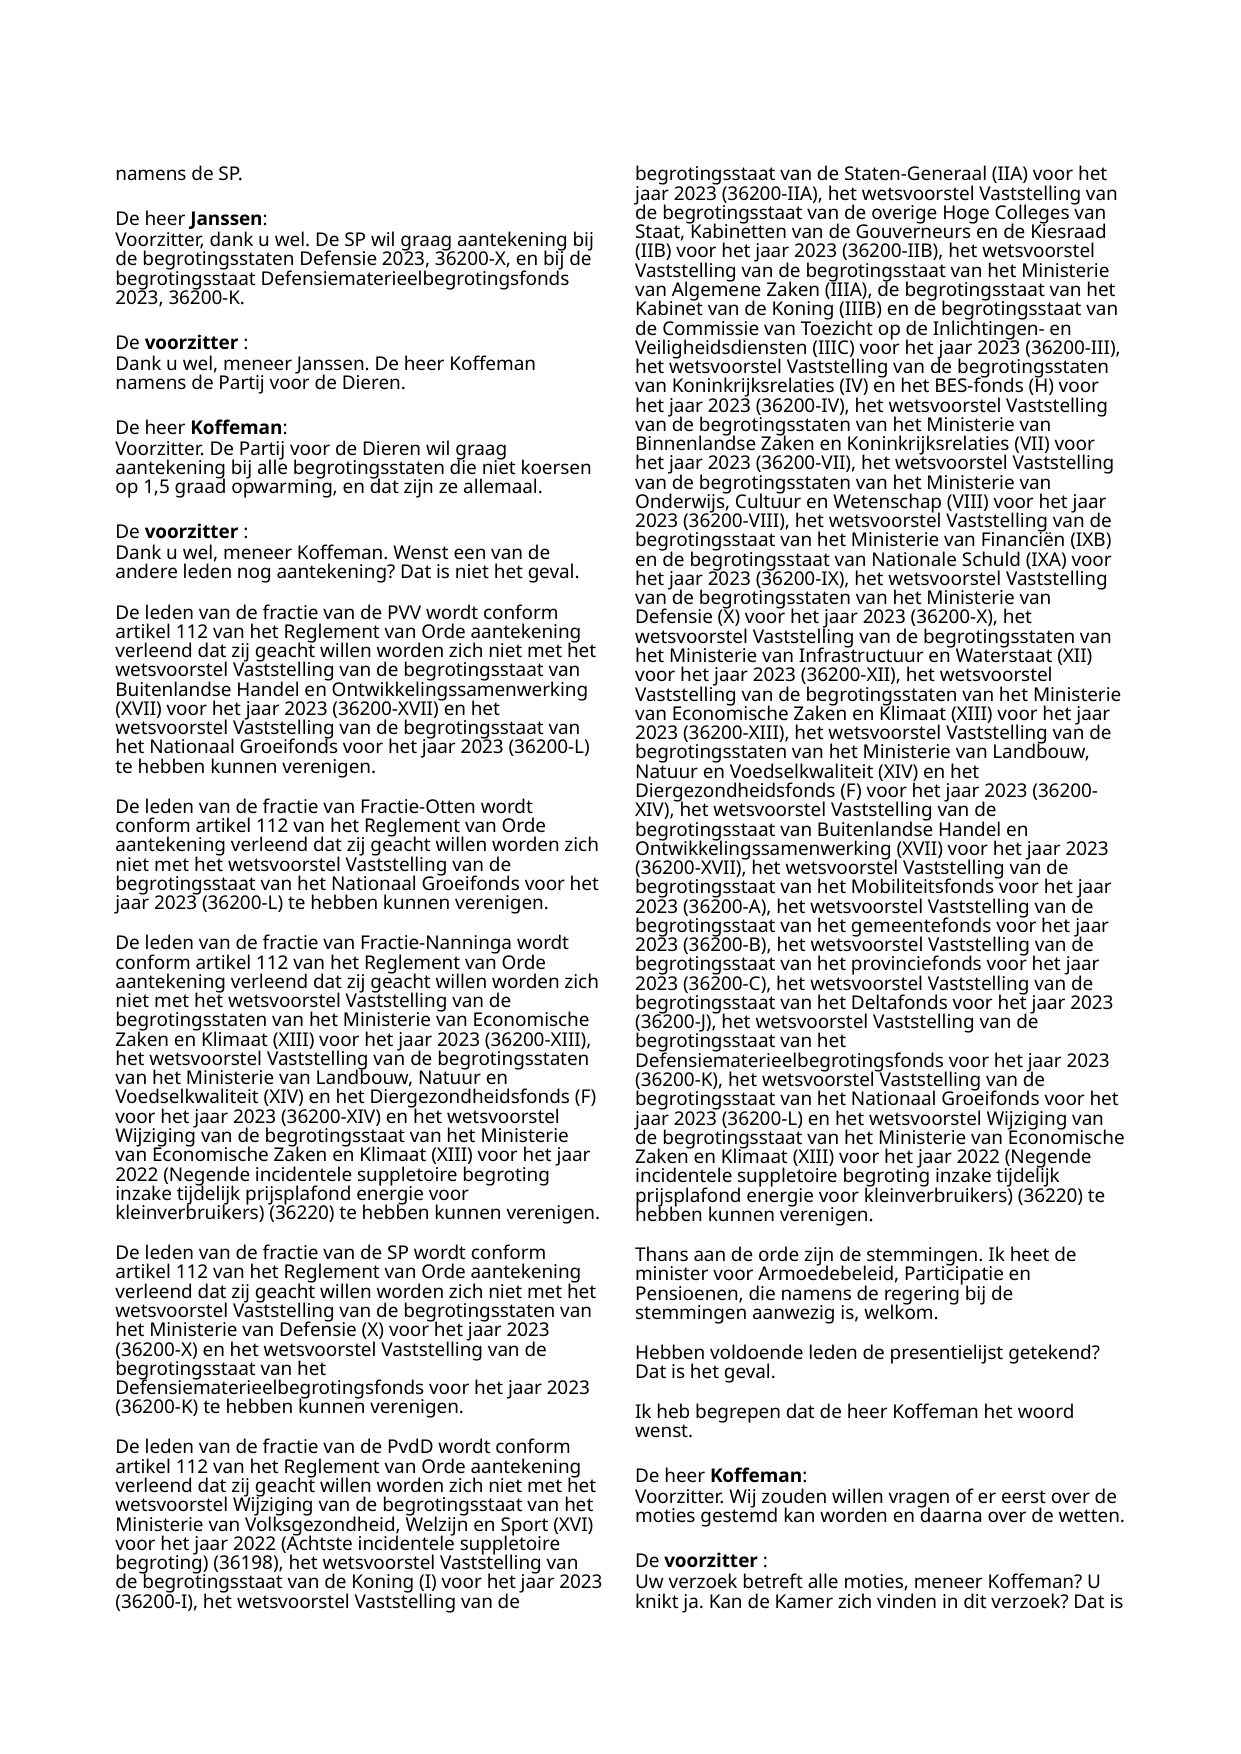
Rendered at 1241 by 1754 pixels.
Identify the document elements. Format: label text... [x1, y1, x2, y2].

text Dank u wel, meneer Janssen. De heer Koffeman namens de Partij voor de Dieren. [115, 355, 605, 393]
text De heer Koffeman: [635, 1462, 1125, 1488]
text Voorzitter, dank u wel. De SP wil graag aantekening bij de begrotingsstaten Defensie 2023, 36200-X, en bij de begrotingsstaat Defensiematerieelbegrotingsfonds 2023, 36200-K. [115, 231, 605, 308]
text Hebben voldoende leden de presentielijst getekend? Dat is het geval. [635, 1344, 1125, 1382]
text De leden van de fractie van de SP wordt conform artikel 112 van het Reglement van Orde aantekening verleend dat zij geacht willen worden zich niet met het wetsvoorstel Vaststelling van de begrotingsstaten van het Ministerie van Defensie (X) voor het jaar 2023 (36200-X) en het wetsvoorstel Vaststelling van de begrotingsstaat van het Defensiematerieelbegrotingsfonds voor het jaar 2023 (36200-K) te hebben kunnen verenigen. [115, 1244, 605, 1418]
text Voorzitter. Wij zouden willen vragen of er eerst over de moties gestemd kan worden en daarna over de wetten. [635, 1488, 1125, 1527]
text De leden van de fractie van de PvdD wordt conform artikel 112 van het Reglement van Orde aantekening verleend dat zij geacht willen worden zich niet met het wetsvoorstel Wijziging van de begrotingsstaat van het Ministerie van Volksgezondheid, Welzijn en Sport (XVI) voor het jaar 2022 (Achtste incidentele suppletoire begroting) (36198), het wetsvoorstel Vaststelling van de begrotingsstaat van de Koning (I) voor het jaar 2023 (36200-I), het wetsvoorstel Vaststelling van de [115, 1438, 605, 1612]
text begrotingsstaat van de Staten-Generaal (IIA) voor het jaar 2023 (36200-IIA), het wetsvoorstel Vaststelling van de begrotingsstaat van de overige Hoge Colleges van Staat, Kabinetten van de Gouverneurs en de Kiesraad (IIB) voor het jaar 2023 (36200-IIB), het wetsvoorstel Vaststelling van de begrotingsstaat van het Ministerie van Algemene Zaken (IIIA), de begrotingsstaat van het Kabinet van de Koning (IIIB) en de begrotingsstaat van de Commissie van Toezicht op de Inlichtingen- en Veiligheidsdiensten (IIIC) voor het jaar 2023 (36200-III), het wetsvoorstel Vaststelling van de begrotingsstaten van Koninkrijksrelaties (IV) en het BES-fonds (H) voor het jaar 2023 (36200-IV), het wetsvoorstel Vaststelling van de begrotingsstaten van het Ministerie van Binnenlandse Zaken en Koninkrijksrelaties (VII) voor het jaar 2023 (36200-VII), het wetsvoorstel Vaststelling van de begrotingsstaten van het Ministerie van Onderwijs, Cultuur en Wetenschap (VIII) voor het jaar 2023 (36200-VIII), het wetsvoorstel Vaststelling van de begrotingsstaat van het Ministerie van Financiën (IXB) en de begrotingsstaat van Nationale Schuld (IXA) voor het jaar 2023 (36200-IX), het wetsvoorstel Vaststelling van de begrotingsstaten van het Ministerie van Defensie (X) voor het jaar 2023 (36200-X), het wetsvoorstel Vaststelling van de begrotingsstaten van het Ministerie van Infrastructuur en Waterstaat (XII) voor het jaar 2023 (36200-XII), het wetsvoorstel Vaststelling van de begrotingsstaten van het Ministerie van Economische Zaken en Klimaat (XIII) voor het jaar 2023 (36200-XIII), het wetsvoorstel Vaststelling van de begrotingsstaten van het Ministerie van Landbouw, Natuur en Voedselkwaliteit (XIV) en het Diergezondheidsfonds (F) voor het jaar 2023 (36200-XIV), het wetsvoorstel Vaststelling van de begrotingsstaat van Buitenlandse Handel en Ontwikkelingssamenwerking (XVII) voor het jaar 2023 (36200-XVII), het wetsvoorstel Vaststelling van de begrotingsstaat van het Mobiliteitsfonds voor het jaar 2023 (36200-A), het wetsvoorstel Vaststelling van de begrotingsstaat van het gemeentefonds voor het jaar 2023 (36200-B), het wetsvoorstel Vaststelling van de begrotingsstaat van het provinciefonds voor het jaar 2023 (36200-C), het wetsvoorstel Vaststelling van de begrotingsstaat van het Deltafonds voor het jaar 2023 (36200-J), het wetsvoorstel Vaststelling van de begrotingsstaat van het Defensiematerieelbegrotingsfonds voor het jaar 2023 (36200-K), het wetsvoorstel Vaststelling van de begrotingsstaat van het Nationaal Groeifonds voor het jaar 2023 (36200-L) en het wetsvoorstel Wijziging van de begrotingsstaat van het Ministerie van Economische Zaken en Klimaat (XIII) voor het jaar 2022 (Negende incidentele suppletoire begroting inzake tijdelijk prijsplafond energie voor kleinverbruikers) (36220) te hebben kunnen verenigen. [635, 165, 1125, 1225]
text De voorzitter : [115, 518, 605, 544]
text namens de SP. [115, 165, 605, 184]
text Thans aan de orde zijn de stemmingen. Ik heet de minister voor Armoedebeleid, Participatie en Pensioenen, die namens de regering bij de stemmingen aanwezig is, welkom. [635, 1246, 1125, 1323]
text Voorzitter. De Partij voor de Dieren wil graag aantekening bij alle begrotingsstaten die niet koersen op 1,5 graad opwarming, en dat zijn ze allemaal. [115, 440, 605, 498]
text De leden van de fractie van de PVV wordt conform artikel 112 van het Reglement van Orde aantekening verleend dat zij geacht willen worden zich niet met het wetsvoorstel Vaststelling van de begrotingsstaat van Buitenlandse Handel en Ontwikkelingssamenwerking (XVII) voor het jaar 2023 (36200-XVII) en het wetsvoorstel Vaststelling van de begrotingsstaat van het Nationaal Groeifonds voor het jaar 2023 (36200-L) te hebben kunnen verenigen. [115, 604, 605, 777]
text De leden van de fractie van Fractie-Nanninga wordt conform artikel 112 van het Reglement van Orde aantekening verleend dat zij geacht willen worden zich niet met het wetsvoorstel Vaststelling van de begrotingsstaten van het Ministerie van Economische Zaken en Klimaat (XIII) voor het jaar 2023 (36200-XIII), het wetsvoorstel Vaststelling van de begrotingsstaten van het Ministerie van Landbouw, Natuur en Voedselkwaliteit (XIV) en het Diergezondheidsfonds (F) voor het jaar 2023 (36200-XIV) en het wetsvoorstel Wijziging van de begrotingsstaat van het Ministerie van Economische Zaken en Klimaat (XIII) voor het jaar 2022 (Negende incidentele suppletoire begroting inzake tijdelijk prijsplafond energie voor kleinverbruikers) (36220) te hebben kunnen verenigen. [115, 934, 605, 1223]
text De voorzitter : [635, 1548, 1125, 1573]
text Dank u wel, meneer Koffeman. Wenst een van de andere leden nog aantekening? Dat is niet het geval. [115, 544, 605, 583]
text Uw verzoek betreft alle moties, meneer Koffeman? U knikt ja. Kan de Kamer zich vinden in dit verzoek? Dat is [635, 1573, 1125, 1612]
text De heer Janssen: [115, 205, 605, 231]
text De voorzitter : [115, 329, 605, 355]
text De heer Koffeman: [115, 414, 605, 440]
text De leden van de fractie van Fractie-Otten wordt conform artikel 112 van het Reglement van Orde aantekening verleend dat zij geacht willen worden zich niet met het wetsvoorstel Vaststelling van de begrotingsstaat van het Nationaal Groeifonds voor het jaar 2023 (36200-L) te hebben kunnen verenigen. [115, 798, 605, 913]
text Ik heb begrepen dat de heer Koffeman het woord wenst. [635, 1403, 1125, 1442]
